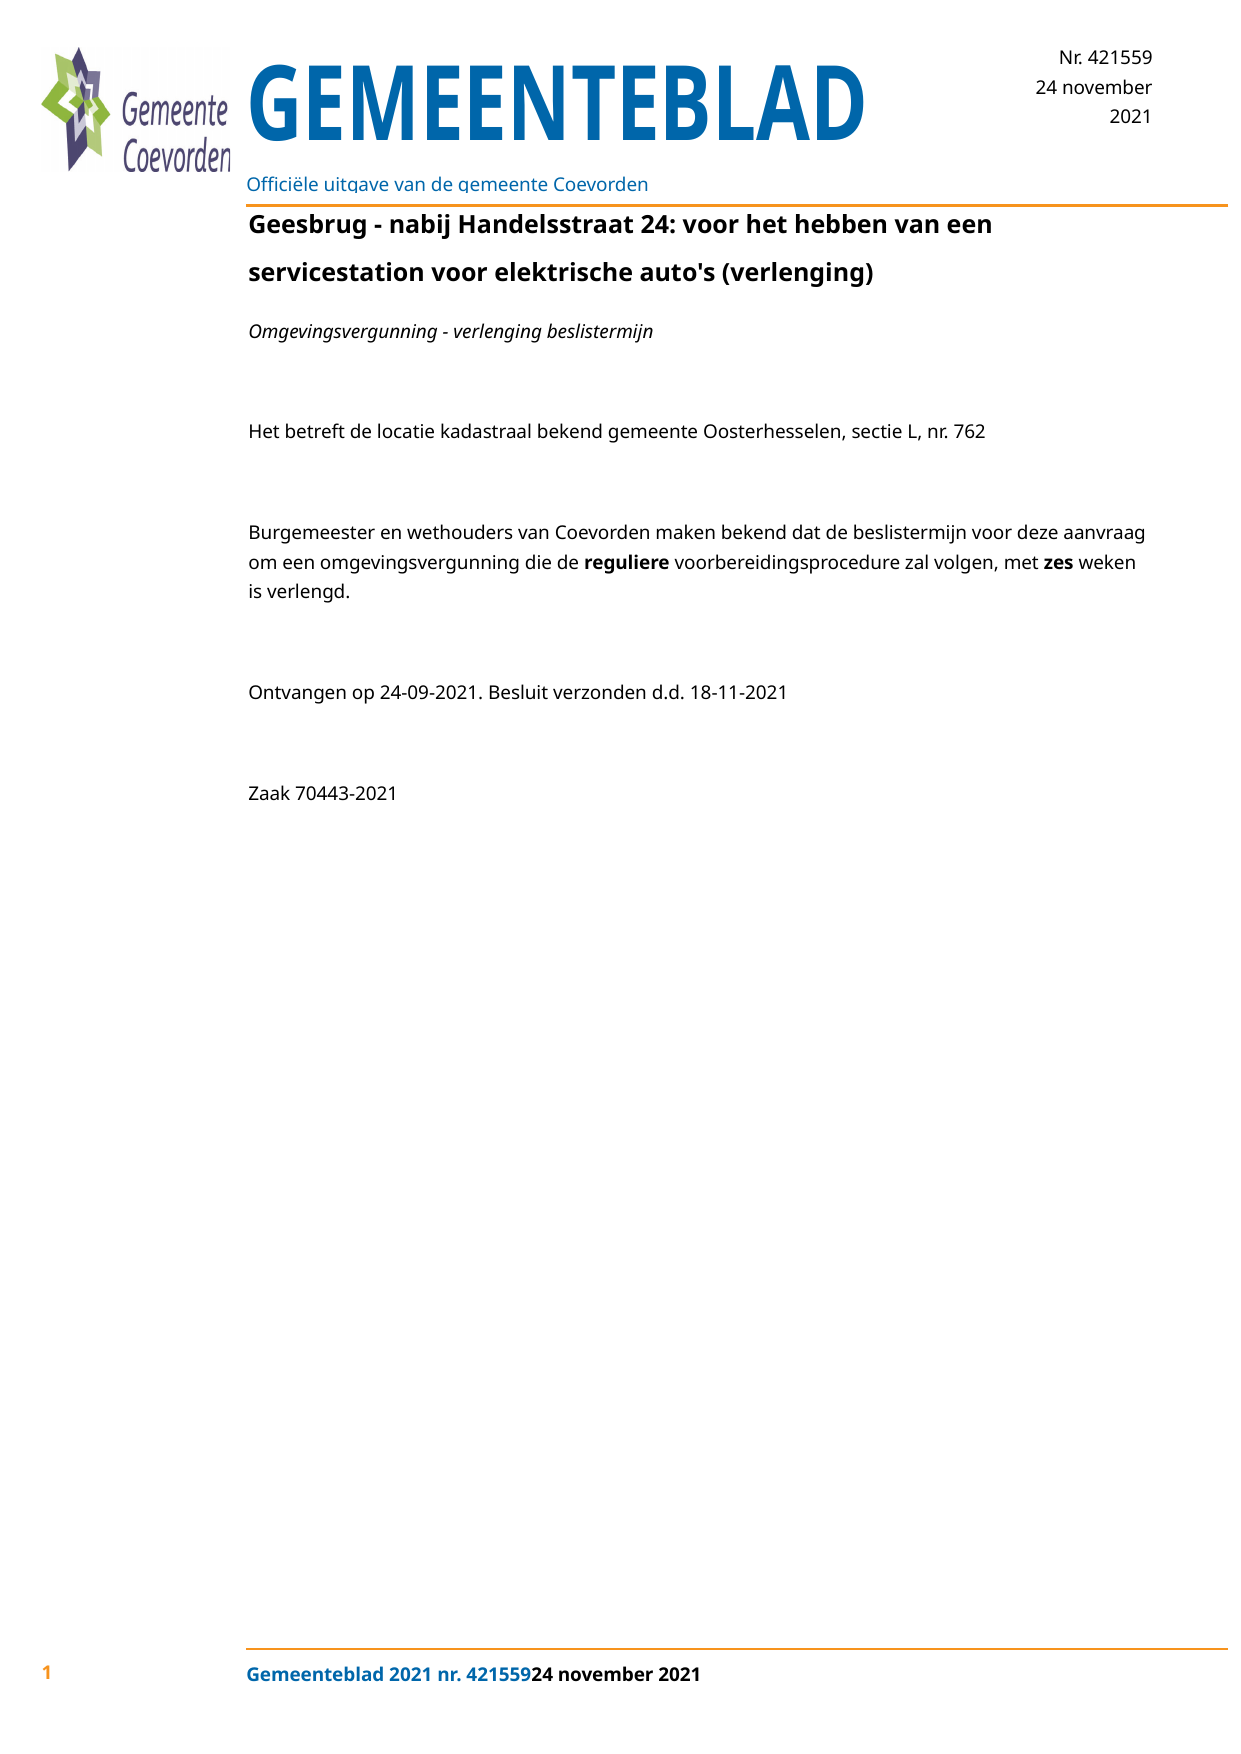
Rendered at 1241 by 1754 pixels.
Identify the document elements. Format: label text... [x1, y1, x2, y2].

text Burgemeester en wethouders van Coevorden maken bekend dat de beslistermijn voor deze aanvraag om een omgevingsvergunning die de reguliere voorbereidingsprocedure zal volgen, met zes weken is verlengd. [248, 519, 1152, 604]
picture [41, 47, 231, 172]
text Ontvangen op 24-09-2021. Besluit verzonden d.d. 18-11-2021 [248, 679, 1152, 705]
text Omgevingsvergunning - verlenging beslistermijn [248, 318, 1152, 344]
text Geesbrug - nabij Handelsstraat 24: voor het hebben van een servicestation voor elektrische auto's (verlenging) [248, 207, 1152, 288]
text Het betreft de locatie kadastraal bekend gemeente Oosterhesselen, sectie L, nr. 762 [248, 419, 1152, 444]
text Zaak 70443-2021 [248, 780, 1152, 806]
